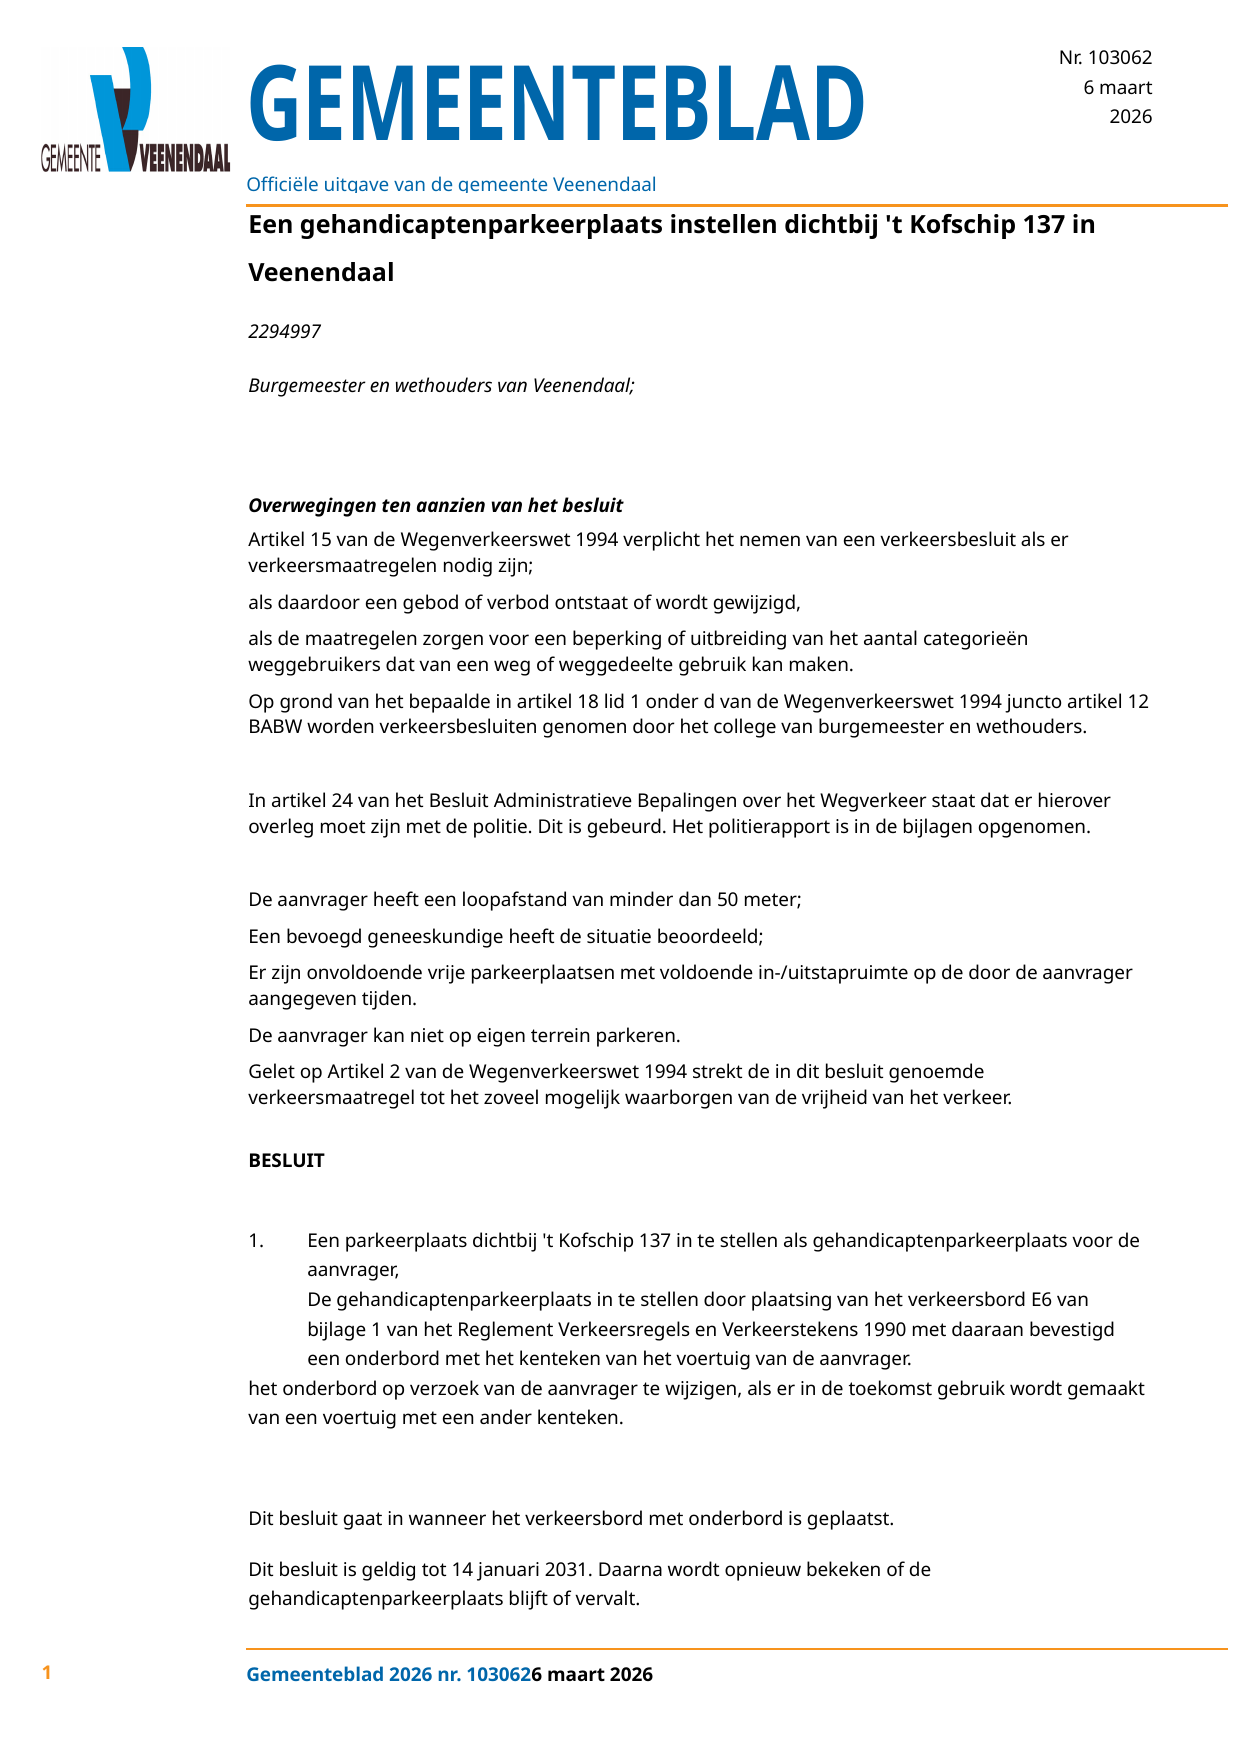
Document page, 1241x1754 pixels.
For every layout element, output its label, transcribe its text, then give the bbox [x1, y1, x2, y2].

text als de maatregelen zorgen voor een beperking of uitbreiding van het aantal categorieën weggebruikers dat van een weg of weggedeelte gebruik kan maken. [248, 626, 1152, 677]
picture [123, 47, 231, 172]
text Gelet op Artikel 2 van de Wegenverkeerswet 1994 strekt de in dit besluit genoemde verkeersmaatregel tot het zoveel mogelijk waarborgen van de vrijheid van het verkeer. [248, 1058, 1152, 1110]
text In artikel 24 van het Besluit Administratieve Bepalingen over het Wegverkeer staat dat er hierover overleg moet zijn met de politie. Dit is gebeurd. Het politierapport is in de bijlagen opgenomen. [248, 787, 1152, 838]
text Burgemeester en wethouders van Veenendaal; [248, 372, 1152, 398]
list De gehandicaptenparkeerplaats in te stellen door plaatsing van het verkeersbord E6 van bijlage 1 van het Reglement Verkeersregels en Verkeerstekens 1990 met daaraan bevestigd een onderbord met het kenteken van het voertuig van de aanvrager. [248, 1286, 1152, 1371]
text Dit besluit gaat in wanneer het verkeersbord met onderbord is geplaatst. [248, 1505, 1152, 1531]
text Er zijn onvoldoende vrije parkeerplaatsen met voldoende in-/uitstapruimte op de door de aanvrager aangegeven tijden. [248, 959, 1152, 1011]
picture [41, 47, 130, 172]
text Een gehandicaptenparkeerplaats instellen dichtbij 't Kofschip 137 in Veenendaal [248, 207, 1152, 288]
text Overwegingen ten aanzien van het besluit [248, 492, 1152, 518]
text het onderbord op verzoek van de aanvrager te wijzigen, als er in de toekomst gebruik wordt gemaakt van een voertuig met een ander kenteken. [248, 1375, 1152, 1430]
text Een bevoegd geneeskundige heeft de situatie beoordeeld; [248, 923, 1152, 948]
text BESLUIT [248, 1147, 1152, 1173]
text Op grond van het bepaalde in artikel 18 lid 1 onder d van de Wegenverkeerswet 1994 juncto artikel 12 BABW worden verkeersbesluiten genomen door het college van burgemeester en wethouders. [248, 688, 1152, 739]
list Een parkeerplaats dichtbij 't Kofschip 137 in te stellen als gehandicaptenparkeerplaats voor de aanvrager, [248, 1227, 1152, 1282]
text De aanvrager kan niet op eigen terrein parkeren. [248, 1022, 1152, 1048]
text De aanvrager heeft een loopafstand van minder dan 50 meter; [248, 886, 1152, 912]
text als daardoor een gebod of verbod ontstaat of wordt gewijzigd, [248, 589, 1152, 615]
text Artikel 15 van de Wegenverkeerswet 1994 verplicht het nemen van een verkeersbesluit als er verkeersmaatregelen nodig zijn; [248, 527, 1152, 578]
text Dit besluit is geldig tot 14 januari 2031. Daarna wordt opnieuw bekeken of de gehandicaptenparkeerplaats blijft of vervalt. [248, 1556, 1152, 1611]
text 2294997 [248, 318, 1152, 344]
